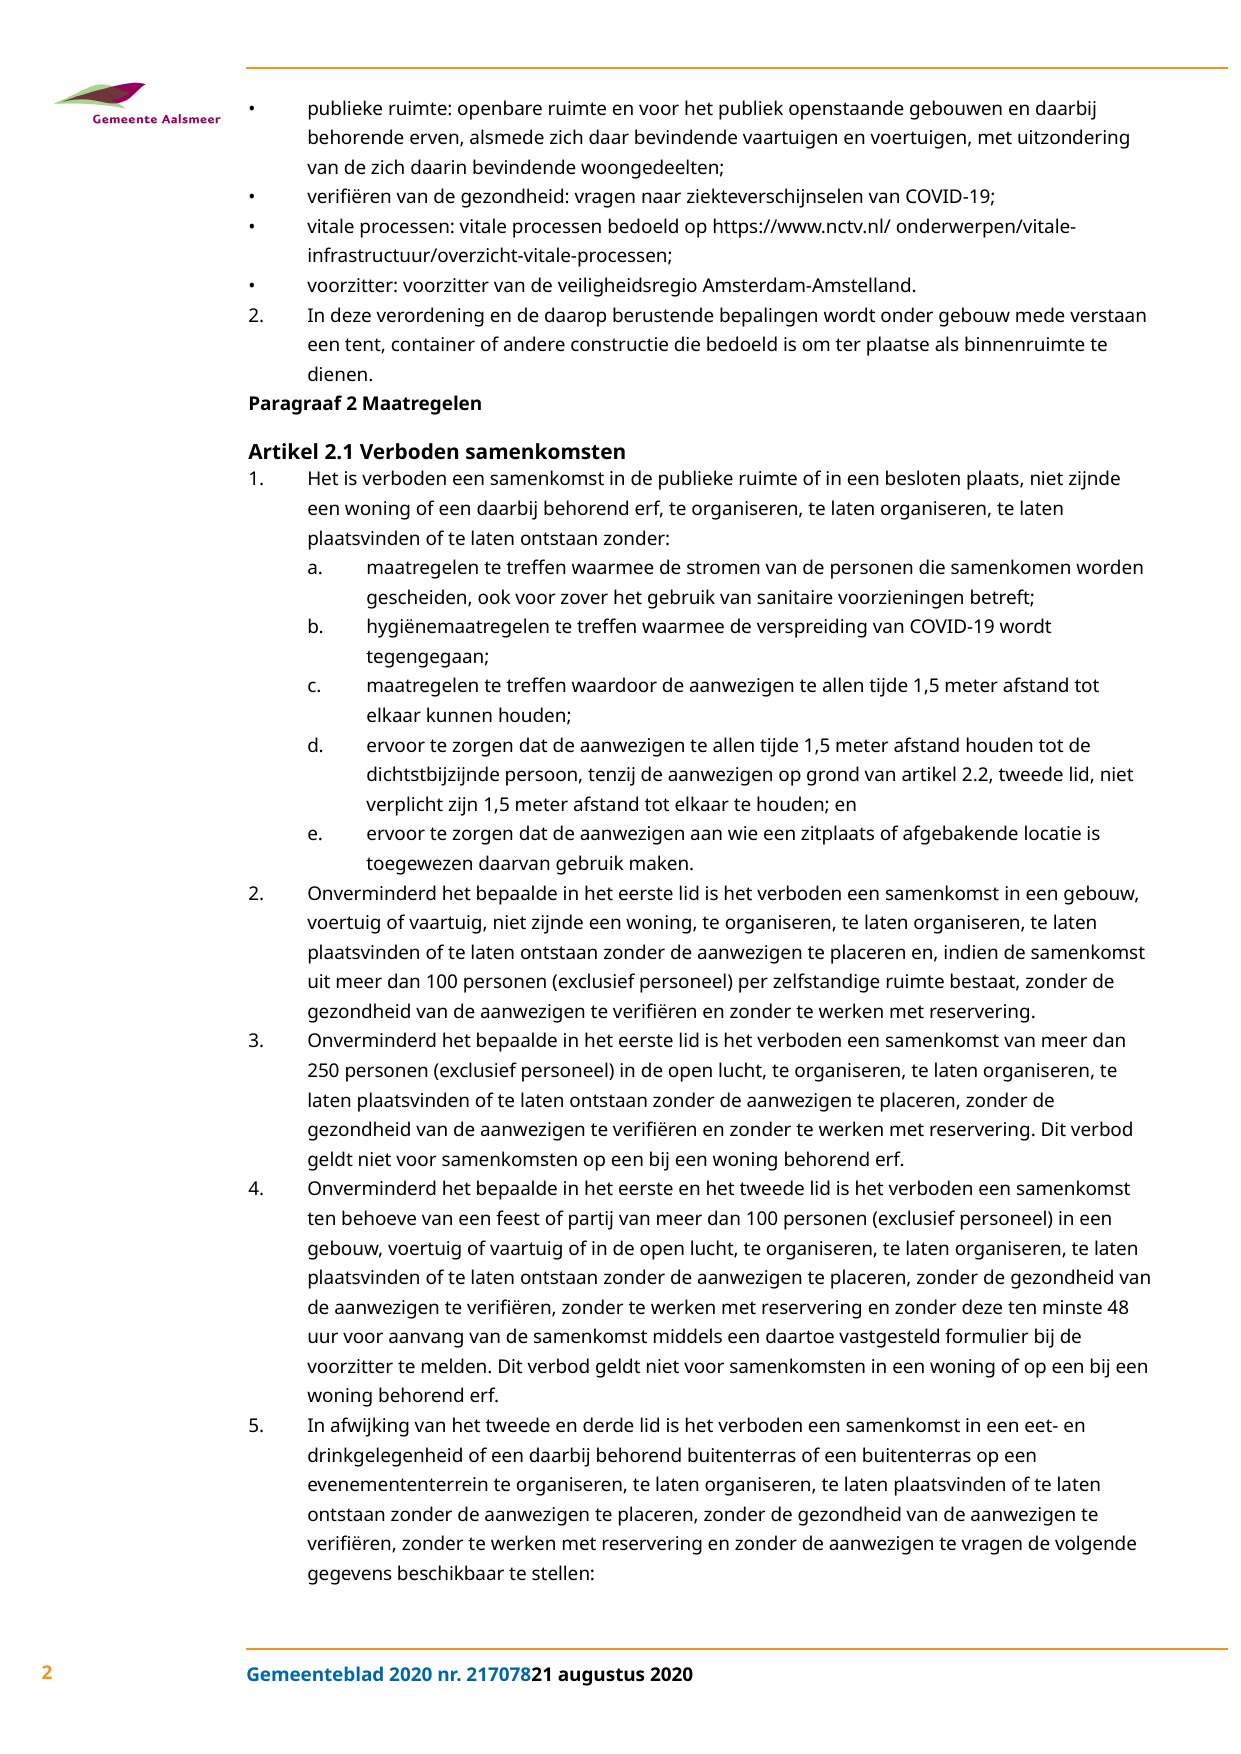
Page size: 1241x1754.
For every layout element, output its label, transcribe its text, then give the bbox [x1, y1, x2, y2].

picture [41, 47, 231, 172]
list Onverminderd het bepaalde in het eerste en het tweede lid is het verboden een samenkomst ten behoeve van een feest of partij van meer dan 100 personen (exclusief personeel) in een gebouw, voertuig of vaartuig of in de open lucht, te organiseren, te laten organiseren, te laten plaatsvinden of te laten ontstaan zonder de aanwezigen te placeren, zonder de gezondheid van de aanwezigen te verifiëren, zonder te werken met reservering en zonder deze ten minste 48 uur voor aanvang van de samenkomst middels een daartoe vastgesteld formulier bij de voorzitter te melden. Dit verbod geldt niet voor samenkomsten in een woning of op een bij een woning behorend erf. [248, 1176, 1152, 1408]
list hygiënemaatregelen te treffen waarmee de verspreiding van COVID-19 wordt tegengegaan; [307, 613, 1152, 669]
list voorzitter: voorzitter van de veiligheidsregio Amsterdam-Amstelland. [248, 272, 1152, 298]
text Artikel 2.1 Verboden samenkomsten [248, 437, 1152, 466]
list ervoor te zorgen dat de aanwezigen te allen tijde 1,5 meter afstand houden tot de dichtstbijzijnde persoon, tenzij de aanwezigen op grond van artikel 2.2, tweede lid, niet verplicht zijn 1,5 meter afstand tot elkaar te houden; en [307, 732, 1152, 817]
list In afwijking van het tweede en derde lid is het verboden een samenkomst in een eet- en drinkgelegenheid of een daarbij behorend buitenterras of een buitenterras op een evenemententerrein te organiseren, te laten organiseren, te laten plaatsvinden of te laten ontstaan zonder de aanwezigen te placeren, zonder de gezondheid van de aanwezigen te verifiëren, zonder te werken met reservering en zonder de aanwezigen te vragen de volgende gegevens beschikbaar te stellen: [248, 1412, 1152, 1586]
list Onverminderd het bepaalde in het eerste lid is het verboden een samenkomst in een gebouw, voertuig of vaartuig, niet zijnde een woning, te organiseren, te laten organiseren, te laten plaatsvinden of te laten ontstaan zonder de aanwezigen te placeren en, indien de samenkomst uit meer dan 100 personen (exclusief personeel) per zelfstandige ruimte bestaat, zonder de gezondheid van de aanwezigen te verifiëren en zonder te werken met reservering. [248, 880, 1152, 1024]
text Paragraaf 2 Maatregelen [248, 391, 1152, 416]
list verifiëren van de gezondheid: vragen naar ziekteverschijnselen van COVID-19; [248, 183, 1152, 209]
list In deze verordening en de daarop berustende bepalingen wordt onder gebouw mede verstaan een tent, container of andere constructie die bedoeld is om ter plaatse als binnenruimte te dienen. [248, 302, 1152, 387]
list publieke ruimte: openbare ruimte en voor het publiek openstaande gebouwen en daarbij behorende erven, alsmede zich daar bevindende vaartuigen en voertuigen, met uitzondering van de zich daarin bevindende woongedeelten; [248, 95, 1152, 180]
list maatregelen te treffen waarmee de stromen van de personen die samenkomen worden gescheiden, ook voor zover het gebruik van sanitaire voorzieningen betreft; [307, 554, 1152, 610]
list Het is verboden een samenkomst in de publieke ruimte of in een besloten plaats, niet zijnde een woning of een daarbij behorend erf, te organiseren, te laten organiseren, te laten plaatsvinden of te laten ontstaan zonder: [248, 466, 1152, 551]
list vitale processen: vitale processen bedoeld op https://www.nctv.nl/ onderwerpen/vitale-infrastructuur/overzicht-vitale-processen; [248, 213, 1152, 268]
list ervoor te zorgen dat de aanwezigen aan wie een zitplaats of afgebakende locatie is toegewezen daarvan gebruik maken. [307, 821, 1152, 876]
list Onverminderd het bepaalde in het eerste lid is het verboden een samenkomst van meer dan 250 personen (exclusief personeel) in de open lucht, te organiseren, te laten organiseren, te laten plaatsvinden of te laten ontstaan zonder de aanwezigen te placeren, zonder de gezondheid van de aanwezigen te verifiëren en zonder te werken met reservering. Dit verbod geldt niet voor samenkomsten op een bij een woning behorend erf. [248, 1028, 1152, 1172]
list maatregelen te treffen waardoor de aanwezigen te allen tijde 1,5 meter afstand tot elkaar kunnen houden; [307, 673, 1152, 728]
